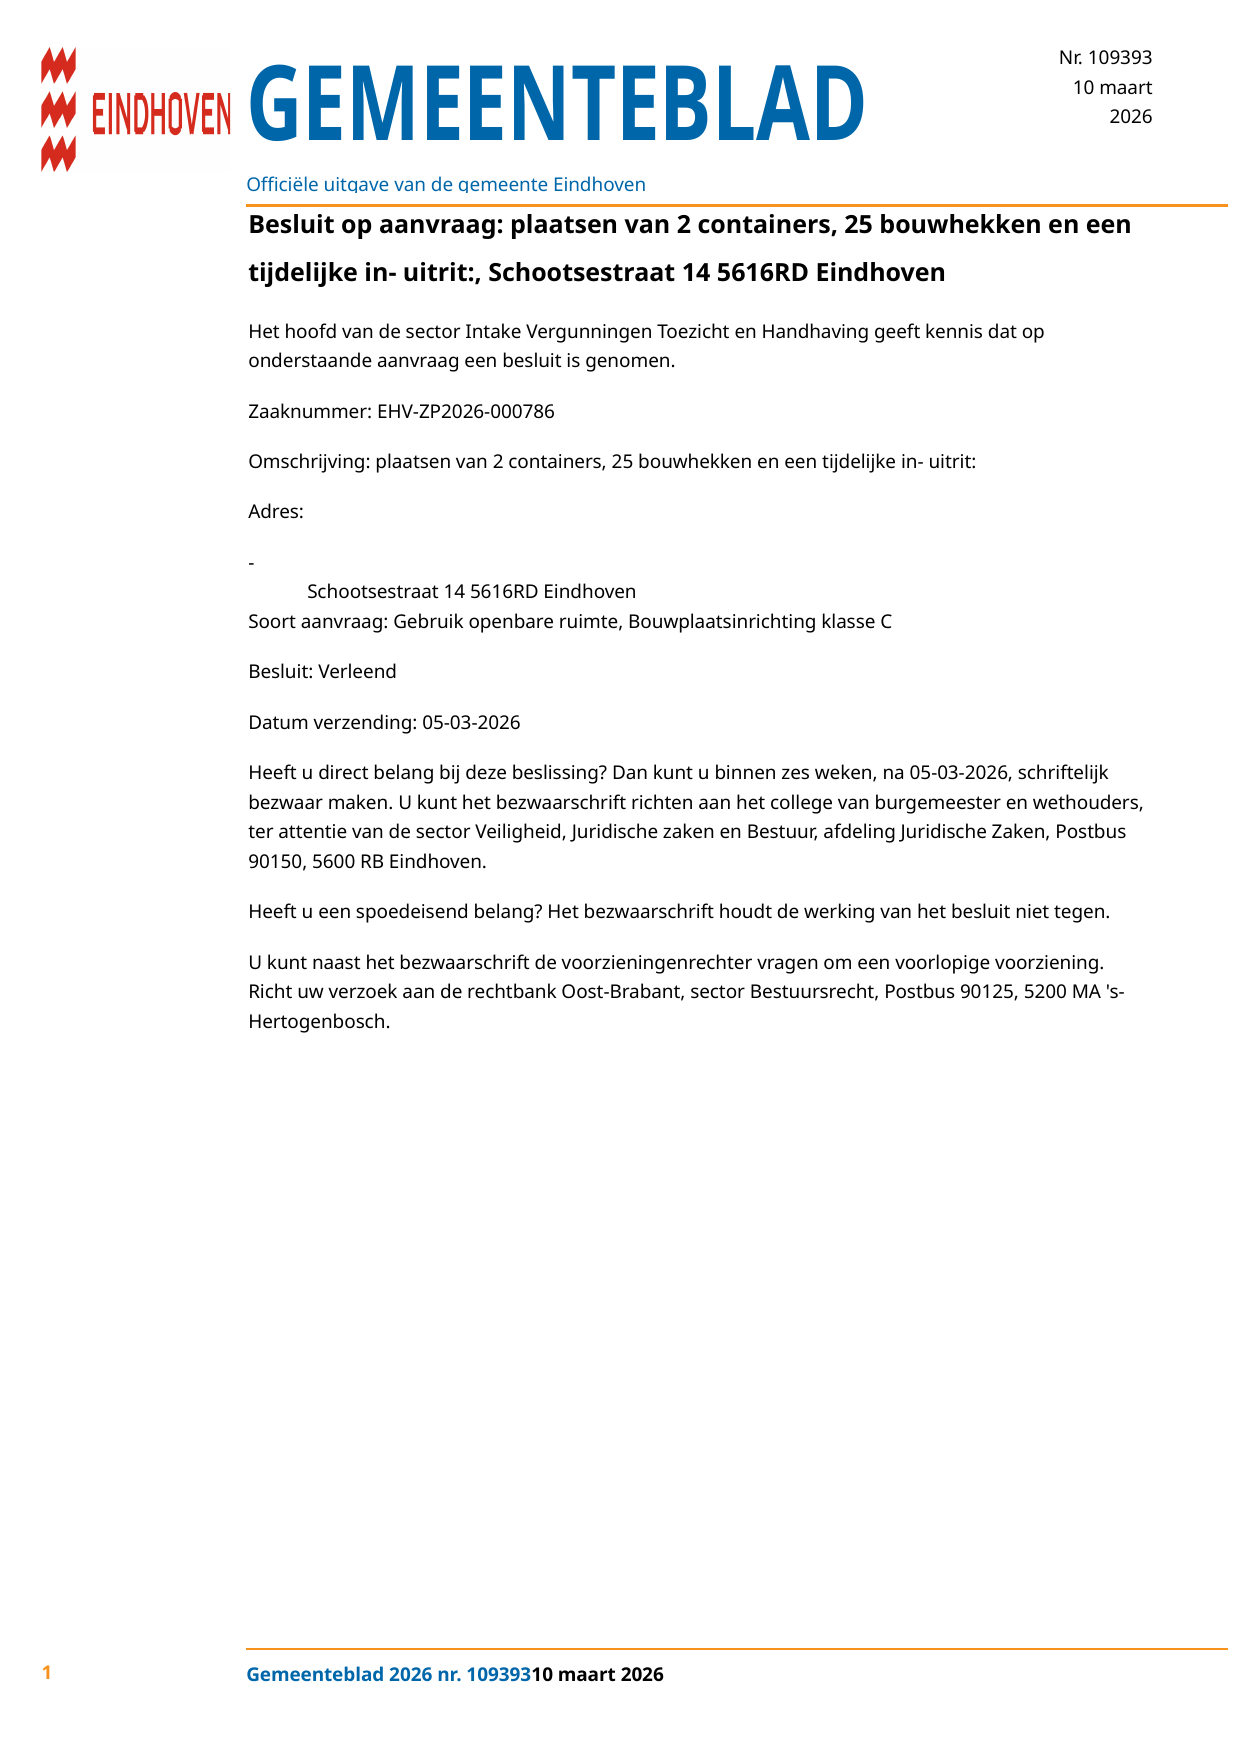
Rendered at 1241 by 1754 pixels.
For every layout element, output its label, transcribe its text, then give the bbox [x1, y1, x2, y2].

text Heeft u een spoedeisend belang? Het bezwaarschrift houdt de werking van het besluit niet tegen. [248, 899, 1152, 924]
text Heeft u direct belang bij deze beslissing? Dan kunt u binnen zes weken, na 05-03-2026, schriftelijk bezwaar maken. U kunt het bezwaarschrift richten aan het college van burgemeester en wethouders, ter attentie van de sector Veiligheid, Juridische zaken en Bestuur, afdeling Juridische Zaken, Postbus 90150, 5600 RB Eindhoven. [248, 759, 1152, 874]
text Besluit op aanvraag: plaatsen van 2 containers, 25 bouwhekken en een tijdelijke in- uitrit:, Schootsestraat 14 5616RD Eindhoven [248, 207, 1152, 288]
text Soort aanvraag: Gebruik openbare ruimte, Bouwplaatsinrichting klasse C [248, 608, 1152, 634]
text Adres: [248, 499, 1152, 524]
list Schootsestraat 14 5616RD Eindhoven [248, 579, 1152, 604]
text Datum verzending: 05-03-2026 [248, 709, 1152, 735]
text Omschrijving: plaatsen van 2 containers, 25 bouwhekken en een tijdelijke in- uitrit: [248, 448, 1152, 474]
text Zaaknummer: EHV-ZP2026-000786 [248, 398, 1152, 424]
text Besluit: Verleend [248, 659, 1152, 684]
text Het hoofd van de sector Intake Vergunningen Toezicht en Handhaving geeft kennis dat op onderstaande aanvraag een besluit is genomen. [248, 318, 1152, 373]
picture [41, 47, 231, 172]
text U kunt naast het bezwaarschrift de voorzieningenrechter vragen om een voorlopige voorziening. Richt uw verzoek aan de rechtbank Oost-Brabant, sector Bestuursrecht, Postbus 90125, 5200 MA 's-Hertogenbosch. [248, 949, 1152, 1034]
